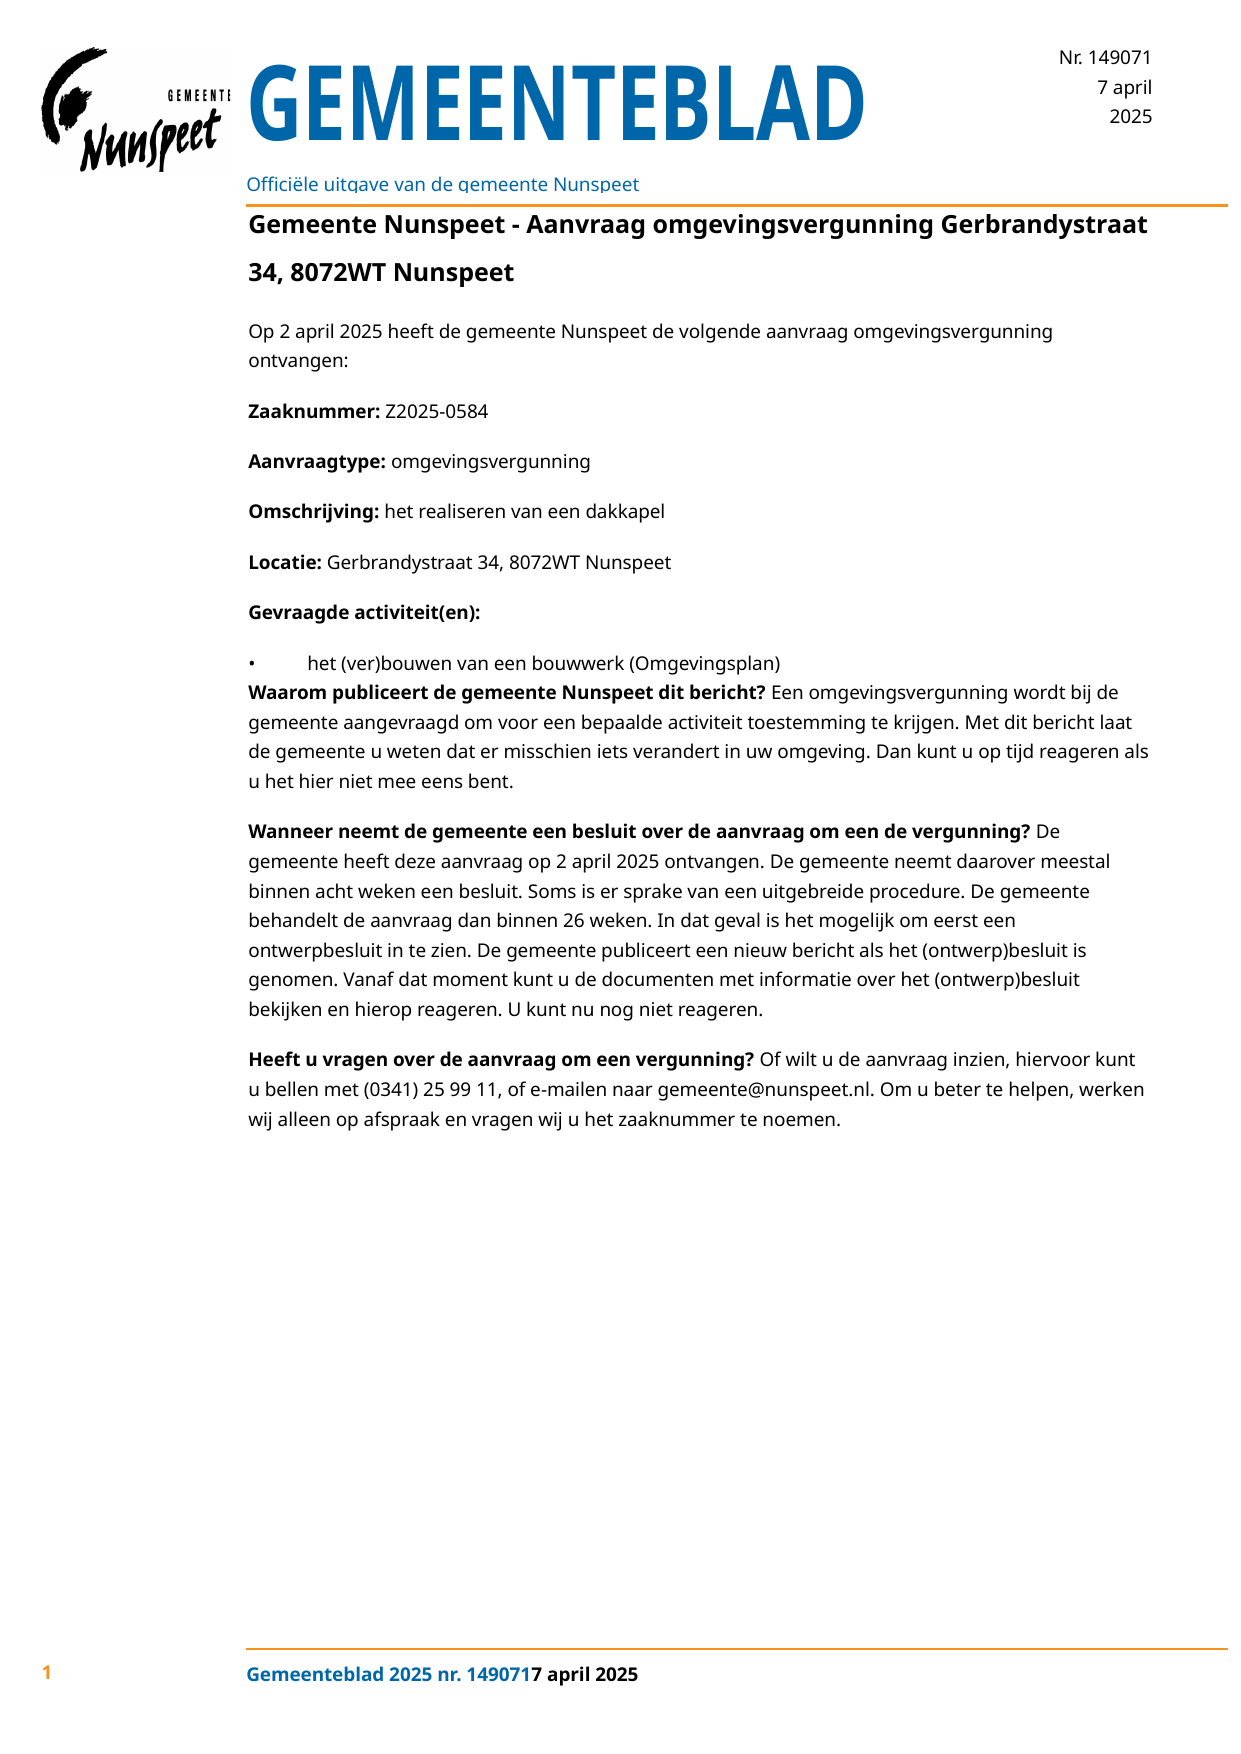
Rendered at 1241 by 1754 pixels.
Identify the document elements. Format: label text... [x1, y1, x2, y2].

text Waarom publiceert de gemeente Nunspeet dit bericht? Een omgevingsvergunning wordt bij de gemeente aangevraagd om voor een bepaalde activiteit toestemming te krijgen. Met dit bericht laat de gemeente u weten dat er misschien iets verandert in uw omgeving. Dan kunt u op tijd reageren als u het hier niet mee eens bent. [248, 679, 1152, 794]
text Heeft u vragen over de aanvraag om een vergunning? Of wilt u de aanvraag inzien, hiervoor kunt u bellen met (0341) 25 99 11, of e-mailen naar gemeente@nunspeet.nl. Om u beter te helpen, werken wij alleen op afspraak en vragen wij u het zaaknummer te noemen. [248, 1047, 1152, 1132]
text Gevraagde activiteit(en): [248, 599, 1152, 625]
text Aanvraagtype: omgevingsvergunning [248, 448, 1152, 474]
text Zaaknummer: Z2025-0584 [248, 398, 1152, 424]
text Locatie: Gerbrandystraat 34, 8072WT Nunspeet [248, 549, 1152, 575]
list het (ver)bouwen van een bouwwerk (Omgevingsplan) [248, 650, 1152, 676]
text Omschrijving: het realiseren van een dakkapel [248, 499, 1152, 524]
text Gemeente Nunspeet - Aanvraag omgevingsvergunning Gerbrandystraat 34, 8072WT Nunspeet [248, 207, 1152, 288]
text Op 2 april 2025 heeft de gemeente Nunspeet de volgende aanvraag omgevingsvergunning ontvangen: [248, 318, 1152, 373]
text Wanneer neemt de gemeente een besluit over de aanvraag om een de vergunning? De gemeente heeft deze aanvraag op 2 april 2025 ontvangen. De gemeente neemt daarover meestal binnen acht weken een besluit. Soms is er sprake van een uitgebreide procedure. De gemeente behandelt de aanvraag dan binnen 26 weken. In dat geval is het mogelijk om eerst een ontwerpbesluit in te zien. De gemeente publiceert een nieuw bericht als het (ontwerp)besluit is genomen. Vanaf dat moment kunt u de documenten met informatie over het (ontwerp)besluit bekijken en hierop reageren. U kunt nu nog niet reageren. [248, 819, 1152, 1022]
picture [41, 47, 231, 172]
